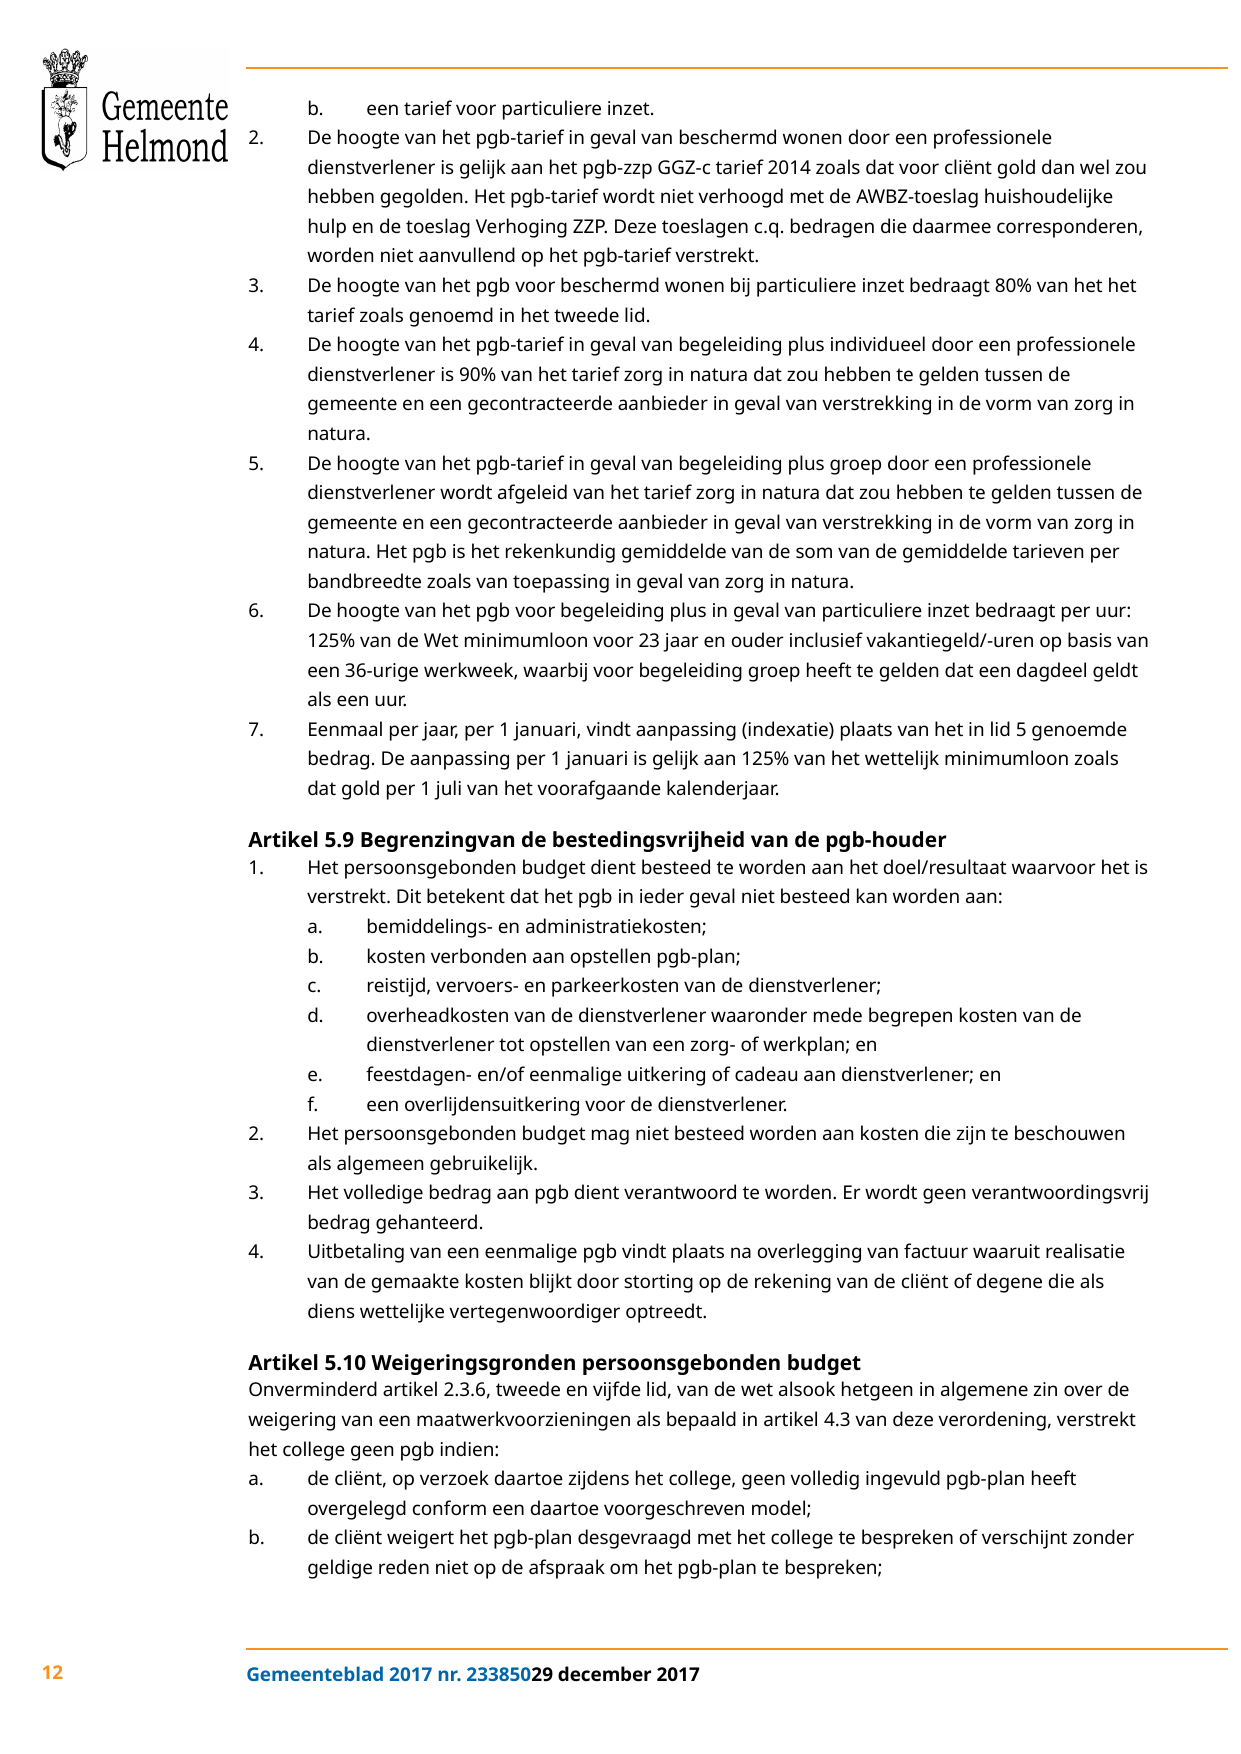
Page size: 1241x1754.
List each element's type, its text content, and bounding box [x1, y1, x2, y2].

text Artikel 5.10 Weigeringsgronden persoonsgebonden budget [248, 1348, 1152, 1377]
list een tarief voor particuliere inzet. [307, 95, 1152, 121]
list Het persoonsgebonden budget dient besteed te worden aan het doel/resultaat waarvoor het is verstrekt. Dit betekent dat het pgb in ieder geval niet besteed kan worden aan: [248, 854, 1152, 909]
list Het volledige bedrag aan pgb dient verantwoord te worden. Er wordt geen verantwoordingsvrij bedrag gehanteerd. [248, 1179, 1152, 1235]
list reistijd, vervoers- en parkeerkosten van de dienstverlener; [307, 972, 1152, 998]
text Onverminderd artikel 2.3.6, tweede en vijfde lid, van de wet alsook hetgeen in algemene zin over de weigering van een maatwerkvoorzieningen als bepaald in artikel 4.3 van deze verordening, verstrekt het college geen pgb indien: [248, 1377, 1152, 1462]
list De hoogte van het pgb-tarief in geval van begeleiding plus groep door een professionele dienstverlener wordt afgeleid van het tarief zorg in natura dat zou hebben te gelden tussen de gemeente en een gecontracteerde aanbieder in geval van verstrekking in de vorm van zorg in natura. Het pgb is het rekenkundig gemiddelde van de som van de gemiddelde tarieven per bandbreedte zoals van toepassing in geval van zorg in natura. [248, 450, 1152, 594]
list kosten verbonden aan opstellen pgb-plan; [307, 943, 1152, 968]
list overheadkosten van de dienstverlener waaronder mede begrepen kosten van de dienstverlener tot opstellen van een zorg- of werkplan; en [307, 1002, 1152, 1057]
list de cliënt, op verzoek daartoe zijdens het college, geen volledig ingevuld pgb-plan heeft overgelegd conform een daartoe voorgeschreven model; [248, 1465, 1152, 1521]
list bemiddelings- en administratiekosten; [307, 913, 1152, 939]
list Eenmaal per jaar, per 1 januari, vindt aanpassing (indexatie) plaats van het in lid 5 genoemde bedrag. De aanpassing per 1 januari is gelijk aan 125% van het wettelijk minimumloon zoals dat gold per 1 juli van het voorafgaande kalenderjaar. [248, 716, 1152, 801]
list een overlijdensuitkering voor de dienstverlener. [307, 1091, 1152, 1116]
list de cliënt weigert het pgb-plan desgevraagd met het college te bespreken of verschijnt zonder geldige reden niet op de afspraak om het pgb-plan te bespreken; [248, 1524, 1152, 1580]
list De hoogte van het pgb voor beschermd wonen bij particuliere inzet bedraagt 80% van het het tarief zoals genoemd in het tweede lid. [248, 272, 1152, 328]
list Het persoonsgebonden budget mag niet besteed worden aan kosten die zijn te beschouwen als algemeen gebruikelijk. [248, 1120, 1152, 1176]
list De hoogte van het pgb-tarief in geval van beschermd wonen door een professionele dienstverlener is gelijk aan het pgb-zzp GGZ-c tarief 2014 zoals dat voor cliënt gold dan wel zou hebben gegolden. Het pgb-tarief wordt niet verhoogd met de AWBZ-toeslag huishoudelijke hulp en de toeslag Verhoging ZZP. Deze toeslagen c.q. bedragen die daarmee corresponderen, worden niet aanvullend op het pgb-tarief verstrekt. [248, 124, 1152, 268]
list De hoogte van het pgb voor begeleiding plus in geval van particuliere inzet bedraagt per uur: 125% van de Wet minimumloon voor 23 jaar en ouder inclusief vakantiegeld/-uren op basis van een 36-urige werkweek, waarbij voor begeleiding groep heeft te gelden dat een dagdeel geldt als een uur. [248, 598, 1152, 712]
list De hoogte van het pgb-tarief in geval van begeleiding plus individueel door een professionele dienstverlener is 90% van het tarief zorg in natura dat zou hebben te gelden tussen de gemeente en een gecontracteerde aanbieder in geval van verstrekking in de vorm van zorg in natura. [248, 331, 1152, 446]
list Uitbetaling van een eenmalige pgb vindt plaats na overlegging van factuur waaruit realisatie van de gemaakte kosten blijkt door storting op de rekening van de cliënt of degene die als diens wettelijke vertegenwoordiger optreedt. [248, 1239, 1152, 1323]
text Artikel 5.9 Begrenzingvan de bestedingsvrijheid van de pgb-houder [248, 826, 1152, 854]
picture [41, 47, 231, 172]
list feestdagen- en/of eenmalige uitkering of cadeau aan dienstverlener; en [307, 1061, 1152, 1087]
